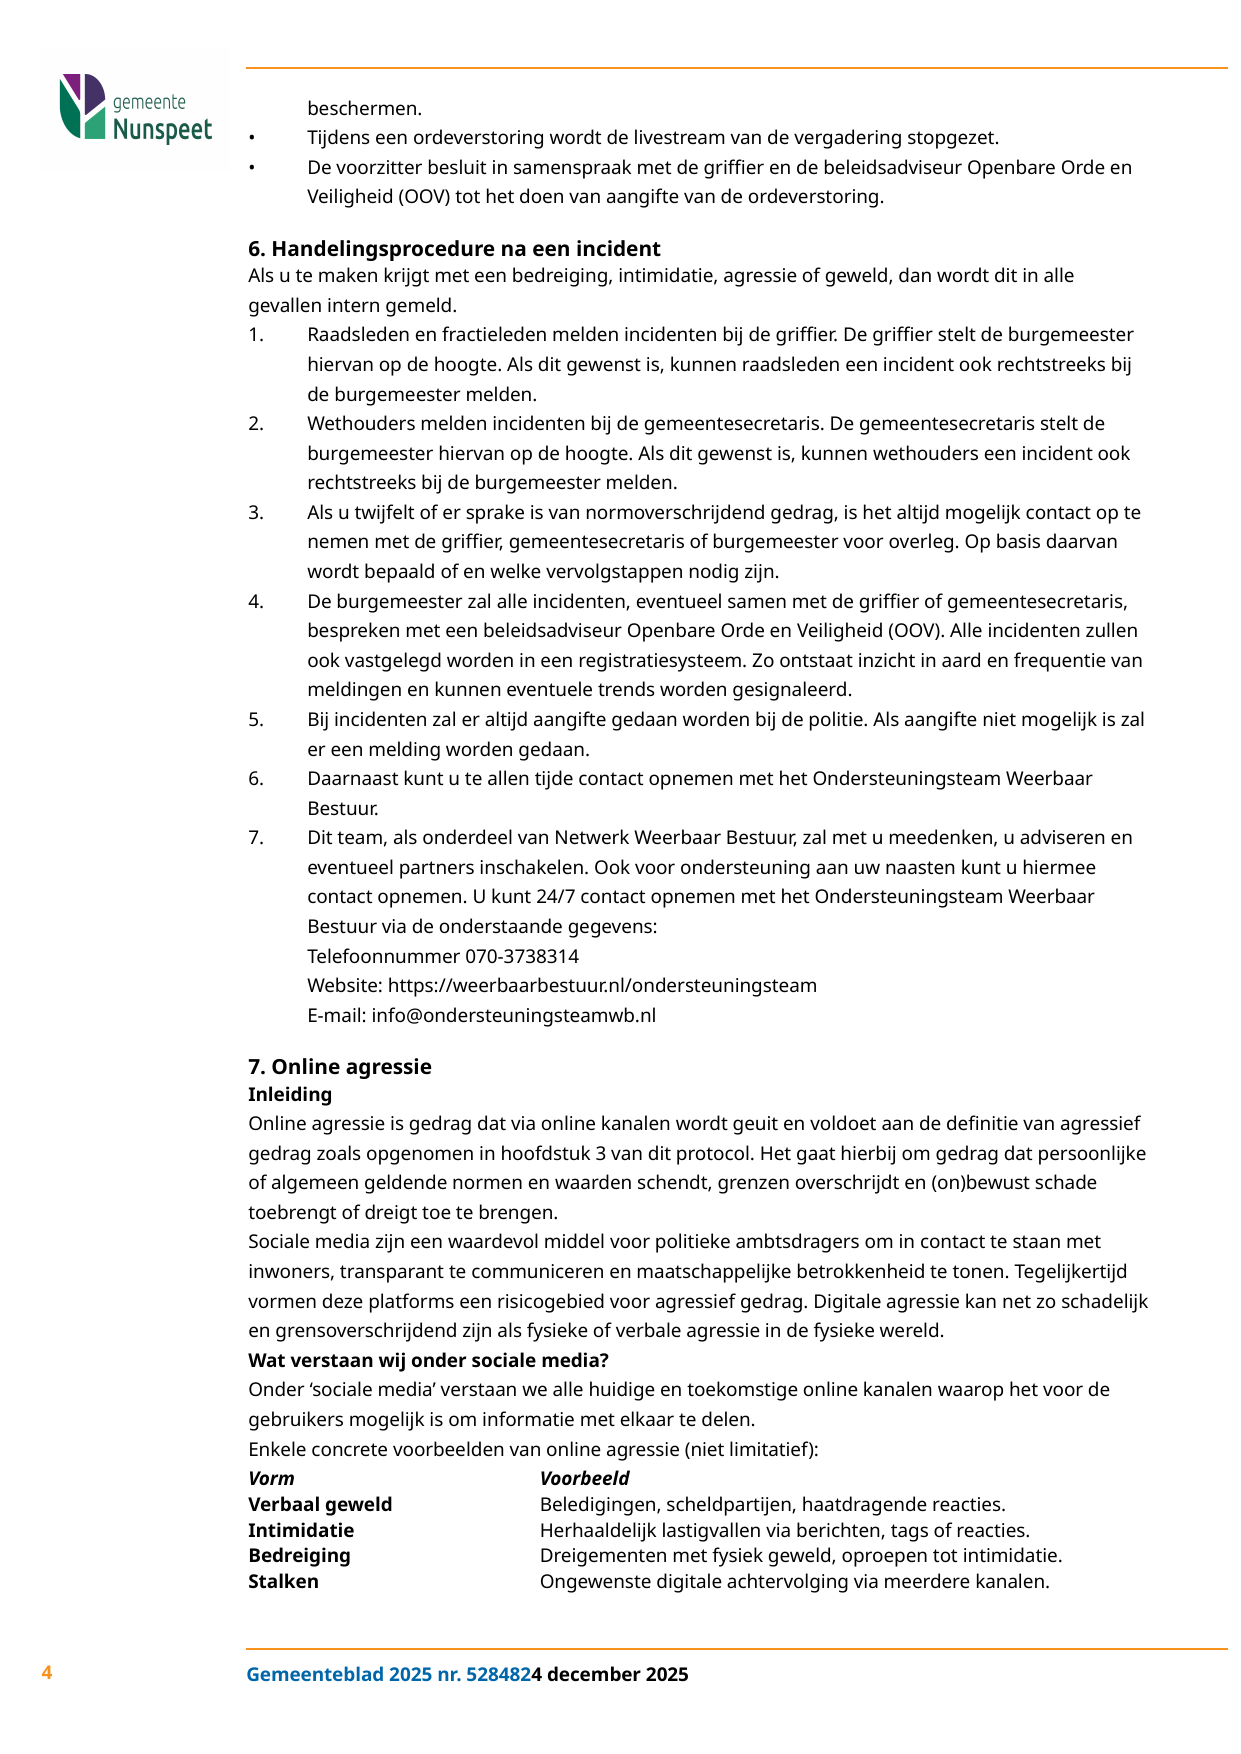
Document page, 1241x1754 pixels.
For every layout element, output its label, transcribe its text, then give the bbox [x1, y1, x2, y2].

list Wethouders melden incidenten bij de gemeentesecretaris. De gemeentesecretaris stelt de burgemeester hiervan op de hoogte. Als dit gewenst is, kunnen wethouders een incident ook rechtstreeks bij de burgemeester melden. [248, 410, 1152, 495]
list Daarnaast kunt u te allen tijde contact opnemen met het Ondersteuningsteam Weerbaar Bestuur. [248, 765, 1152, 821]
text Online agressie is gedrag dat via online kanalen wordt geuit en voldoet aan de definitie van agressief gedrag zoals opgenomen in hoofdstuk 3 van dit protocol. Het gaat hierbij om gedrag dat persoonlijke of algemeen geldende normen en waarden schendt, grenzen overschrijdt en (on)bewust schade toebrengt of dreigt toe te brengen. [248, 1110, 1152, 1225]
list De burgemeester zal alle incidenten, eventueel samen met de griffier of gemeentesecretaris, bespreken met een beleidsadviseur Openbare Orde en Veiligheid (OOV). Alle incidenten zullen ook vastgelegd worden in een registratiesysteem. Zo ontstaat inzicht in aard en frequentie van meldingen en kunnen eventuele trends worden gesignaleerd. [248, 588, 1152, 702]
text Als u te maken krijgt met een bedreiging, intimidatie, agressie of geweld, dan wordt dit in alle gevallen intern gemeld. [248, 262, 1152, 318]
list De voorzitter besluit in samenspraak met de griffier en de beleidsadviseur Openbare Orde en Veiligheid (OOV) tot het doen van aangifte van de ordeverstoring. [248, 154, 1152, 209]
table_cell Bedreiging [248, 1543, 539, 1568]
text Onder ‘sociale media’ verstaan we alle huidige en toekomstige online kanalen waarop het voor de gebruikers mogelijk is om informatie met elkaar te delen. [248, 1377, 1152, 1432]
picture [41, 47, 231, 172]
text Enkele concrete voorbeelden van online agressie (niet limitatief): [248, 1436, 1152, 1462]
table_header Voorbeeld [540, 1466, 1152, 1491]
table_cell Verbaal geweld [248, 1491, 539, 1517]
table_cell Intimidatie [248, 1517, 539, 1543]
list Tijdens een ordeverstoring wordt de livestream van de vergadering stopgezet. [248, 124, 1152, 150]
text 6. Handelingsprocedure na een incident [248, 234, 1152, 262]
text Inleiding [248, 1081, 1152, 1107]
text Wat verstaan wij onder sociale media? [248, 1347, 1152, 1373]
table_header Vorm [248, 1466, 539, 1491]
list Dit team, als onderdeel van Netwerk Weerbaar Bestuur, zal met u meedenken, u adviseren en eventueel partners inschakelen. Ook voor ondersteuning aan uw naasten kunt u hiermee contact opnemen. U kunt 24/7 contact opnemen met het Ondersteuningsteam Weerbaar Bestuur via de onderstaande gegevens: [248, 824, 1152, 939]
table_cell Beledigingen, scheldpartijen, haatdragende reacties. [540, 1491, 1152, 1517]
table_cell Dreigementen met fysiek geweld, oproepen tot intimidatie. [540, 1543, 1152, 1568]
list Raadsleden en fractieleden melden incidenten bij de griffier. De griffier stelt de burgemeester hiervan op de hoogte. Als dit gewenst is, kunnen raadsleden een incident ook rechtstreeks bij de burgemeester melden. [248, 322, 1152, 406]
list E-mail: info@ondersteuningsteamwb.nl [248, 1002, 1152, 1028]
text 7. Online agressie [248, 1052, 1152, 1081]
list beschermen. [248, 95, 1152, 121]
table_cell Ongewenste digitale achtervolging via meerdere kanalen. [540, 1569, 1152, 1594]
table_cell Herhaaldelijk lastigvallen via berichten, tags of reacties. [540, 1517, 1152, 1543]
list Website: https://weerbaarbestuur.nl/ondersteuningsteam [248, 972, 1152, 998]
text Sociale media zijn een waardevol middel voor politieke ambtsdragers om in contact te staan met inwoners, transparant te communiceren en maatschappelijke betrokkenheid te tonen. Tegelijkertijd vormen deze platforms een risicogebied voor agressief gedrag. Digitale agressie kan net zo schadelijk en grensoverschrijdend zijn als fysieke of verbale agressie in de fysieke wereld. [248, 1229, 1152, 1343]
table_cell Stalken [248, 1569, 539, 1594]
list Bij incidenten zal er altijd aangifte gedaan worden bij de politie. Als aangifte niet mogelijk is zal er een melding worden gedaan. [248, 706, 1152, 761]
list Als u twijfelt of er sprake is van normoverschrijdend gedrag, is het altijd mogelijk contact op te nemen met de griffier, gemeentesecretaris of burgemeester voor overleg. Op basis daarvan wordt bepaald of en welke vervolgstappen nodig zijn. [248, 499, 1152, 584]
list Telefoonnummer 070-3738314 [248, 943, 1152, 968]
